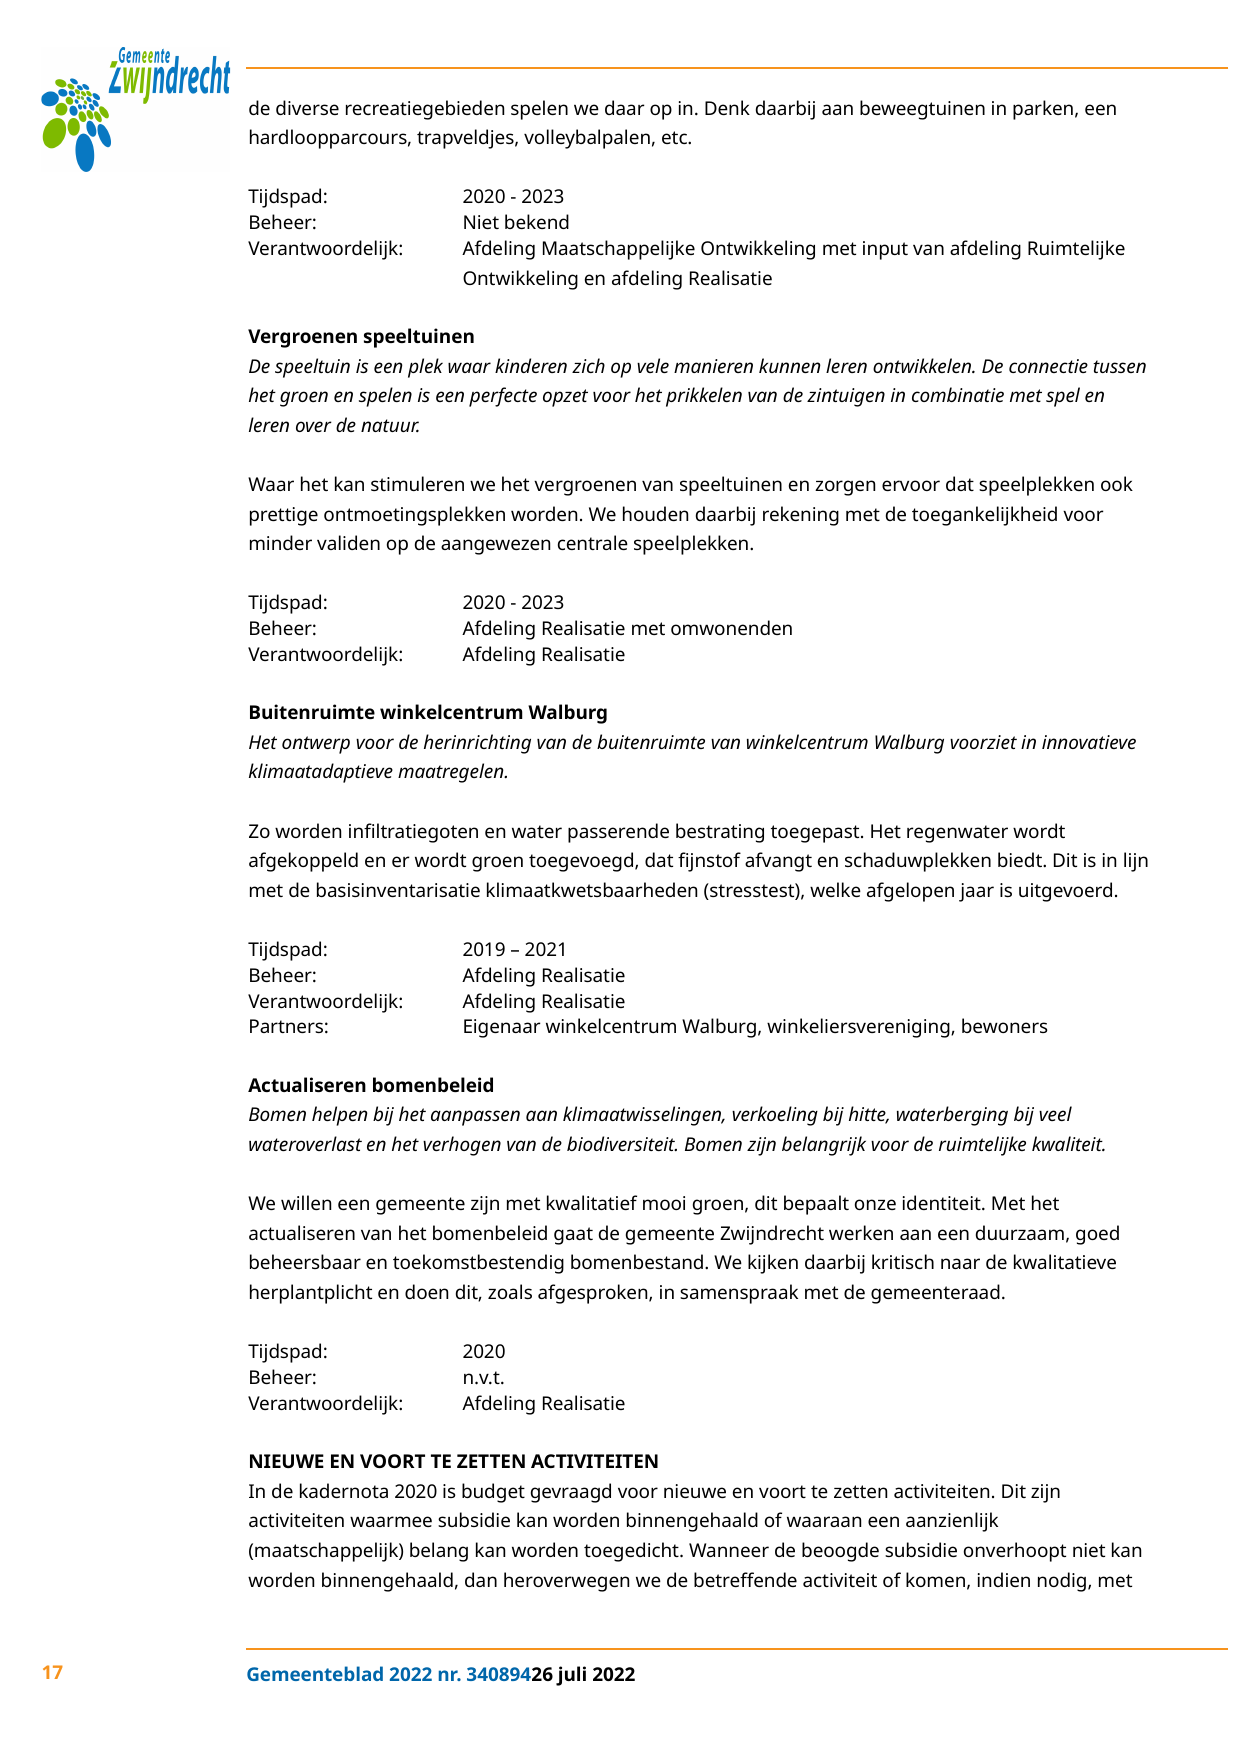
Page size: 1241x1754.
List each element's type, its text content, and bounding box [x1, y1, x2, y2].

table_header Tijdspad: [248, 184, 462, 209]
text NIEUWE EN VOORT TE ZETTEN ACTIVITEITEN [248, 1448, 1152, 1474]
text We willen een gemeente zijn met kwalitatief mooi groen, dit bepaalt onze identiteit. Met het actualiseren van het bomenbeleid gaat de gemeente Zwijndrecht werken aan een duurzaam, goed beheersbaar en toekomstbestendig bomenbestand. We kijken daarbij kritisch naar de kwalitatieve herplantplicht en doen dit, zoals afgesproken, in samenspraak met de gemeenteraad. [248, 1190, 1152, 1305]
table_header 2019 – 2021 [462, 936, 1152, 962]
table_header 2020 - 2023 [462, 590, 1152, 615]
table_cell Verantwoordelijk: [248, 235, 462, 290]
table_cell Niet bekend [462, 209, 1152, 235]
text Vergroenen speeltuinen [248, 323, 1152, 349]
table_cell Beheer: [248, 615, 462, 641]
table_cell Afdeling Realisatie [462, 1390, 1152, 1416]
table_cell Eigenaar winkelcentrum Walburg, winkeliersvereniging, bewoners [462, 1014, 1152, 1039]
table_cell Verantwoordelijk: [248, 988, 462, 1013]
table_cell Afdeling Maatschappelijke Ontwikkeling met input van afdeling Ruimtelijke Ontwikkeling en afdeling Realisatie [462, 235, 1152, 290]
table_cell n.v.t. [462, 1364, 1152, 1390]
table_header Tijdspad: [248, 936, 462, 962]
text Bomen helpen bij het aanpassen aan klimaatwisselingen, verkoeling bij hitte, waterberging bij veel wateroverlast en het verhogen van de biodiversiteit. Bomen zijn belangrijk voor de ruimtelijke kwaliteit. [248, 1102, 1152, 1157]
table_header Tijdspad: [248, 590, 462, 615]
table_cell Afdeling Realisatie [462, 641, 1152, 667]
text In de kadernota 2020 is budget gevraagd voor nieuwe en voort te zetten activiteiten. Dit zijn activiteiten waarmee subsidie kan worden binnengehaald of waaraan een aanzienlijk (maatschappelijk) belang kan worden toegedicht. Wanneer de beoogde subsidie onverhoopt niet kan worden binnengehaald, dan heroverwegen we de betreffende activiteit of komen, indien nodig, met [248, 1478, 1152, 1592]
table_cell Afdeling Realisatie [462, 962, 1152, 988]
table_cell Beheer: [248, 209, 462, 235]
text Zo worden infiltratiegoten en water passerende bestrating toegepast. Het regenwater wordt afgekoppeld en er wordt groen toegevoegd, dat fijnstof afvangt en schaduwplekken biedt. Dit is in lijn met de basisinventarisatie klimaatkwetsbaarheden (stresstest), welke afgelopen jaar is uitgevoerd. [248, 818, 1152, 903]
picture [41, 47, 231, 172]
table_cell Verantwoordelijk: [248, 1390, 462, 1416]
text Actualiseren bomenbeleid [248, 1072, 1152, 1098]
table_cell Beheer: [248, 962, 462, 988]
text De speeltuin is een plek waar kinderen zich op vele manieren kunnen leren ontwikkelen. De connectie tussen het groen en spelen is een perfecte opzet voor het prikkelen van de zintuigen in combinatie met spel en leren over de natuur. [248, 353, 1152, 438]
text Het ontwerp voor de herinrichting van de buitenruimte van winkelcentrum Walburg voorziet in innovatieve klimaatadaptieve maatregelen. [248, 729, 1152, 784]
text Buitenruimte winkelcentrum Walburg [248, 699, 1152, 725]
table_cell Afdeling Realisatie met omwonenden [462, 615, 1152, 641]
table_cell Verantwoordelijk: [248, 641, 462, 667]
table_header 2020 [462, 1339, 1152, 1364]
table_header 2020 - 2023 [462, 184, 1152, 209]
table_cell Partners: [248, 1014, 462, 1039]
table_cell Beheer: [248, 1364, 462, 1390]
text de diverse recreatiegebieden spelen we daar op in. Denk daarbij aan beweegtuinen in parken, een hardloopparcours, trapveldjes, volleybalpalen, etc. [248, 95, 1152, 150]
table_header Tijdspad: [248, 1339, 462, 1364]
text Waar het kan stimuleren we het vergroenen van speeltuinen en zorgen ervoor dat speelplekken ook prettige ontmoetingsplekken worden. We houden daarbij rekening met de toegankelijkheid voor minder validen op de aangewezen centrale speelplekken. [248, 471, 1152, 556]
table_cell Afdeling Realisatie [462, 988, 1152, 1013]
